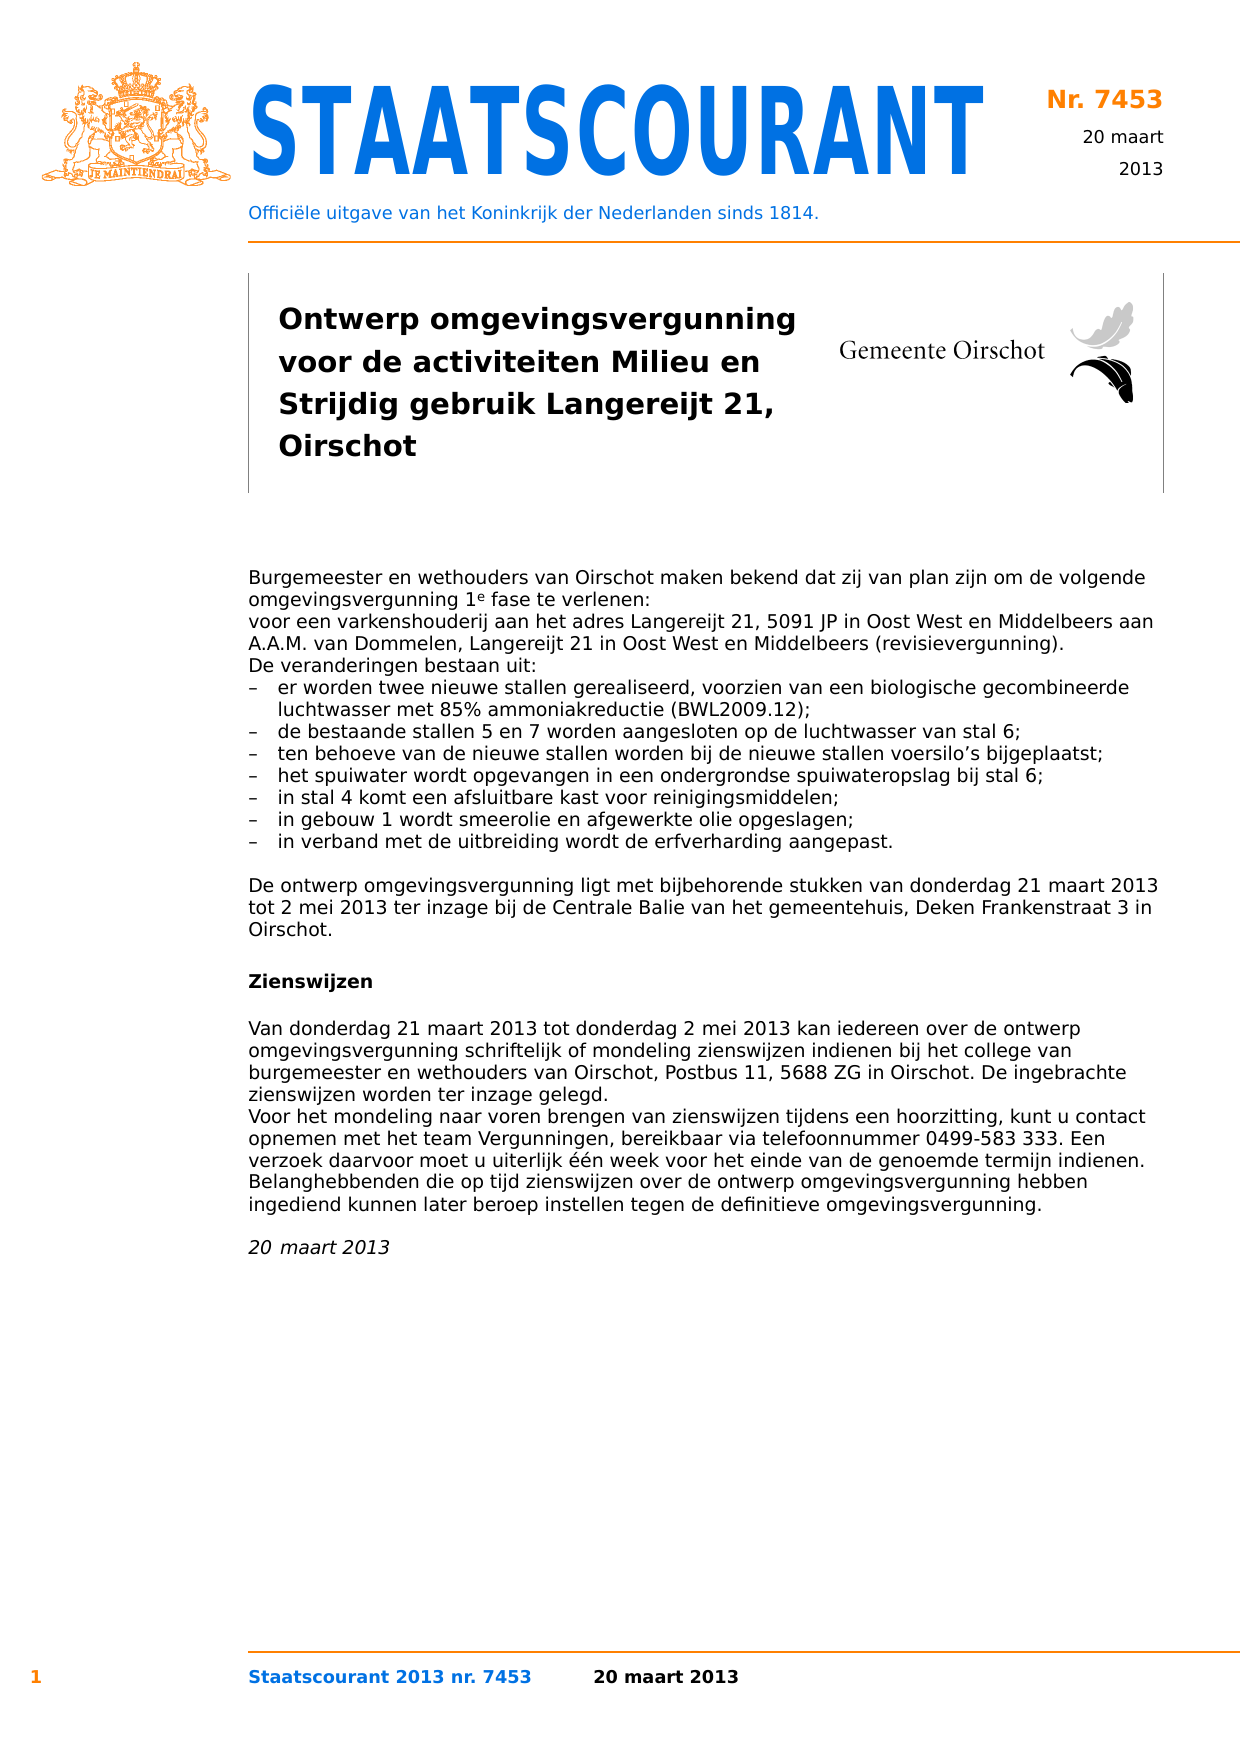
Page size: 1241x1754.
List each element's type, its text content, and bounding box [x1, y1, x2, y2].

text – in stal 4 komt een afsluitbare kast voor reinigingsmiddelen; [248, 787, 1163, 809]
subtitle Zienswijzen [248, 971, 1163, 993]
text Voor het mondeling naar voren brengen van zienswijzen tijdens een hoorzitting, kunt u contact opnemen met het team Vergunningen, bereikbaar via telefoonnummer 0499-583 333. Een verzoek daarvoor moet u uiterlijk één week voor het einde van de genoemde termijn indienen. Belanghebbenden die op tijd zienswijzen over de ontwerp omgevingsvergunning hebben ingediend kunnen later beroep instellen tegen de definitieve omgevingsvergunning. [248, 1106, 1163, 1215]
table_cell Officiële uitgave van het Koninkrijk der Nederlanden sinds 1814. [248, 203, 1240, 241]
text 20 maart 2013 [248, 1237, 1163, 1259]
text De ontwerp omgevingsvergunning ligt met bijbehorende stukken van donderdag 21 maart 2013 tot 2 mei 2013 ter inzage bij de Centrale Balie van het gemeentehuis, Deken Frankenstraat 3 in Oirschot. [248, 875, 1163, 941]
text – er worden twee nieuwe stallen gerealiseerd, voorzien van een biologische gecombineerde luchtwasser met 85% ammoniakreductie (BWL2009.12); [248, 677, 1163, 721]
text voor een varkenshouderij aan het adres Langereijt 21, 5091 JP in Oost West en Middelbeers aan A.A.M. van Dommelen, Langereijt 21 in Oost West en Middelbeers (revisievergunning). [248, 611, 1163, 655]
text – in verband met de uitbreiding wordt de erfverharding aangepast. [248, 831, 1163, 853]
text – ten behoeve van de nieuwe stallen worden bij de nieuwe stallen voersilo’s bijgeplaatst; [248, 743, 1163, 765]
text De veranderingen bestaan uit: [248, 655, 1163, 677]
table_cell 2013 [998, 153, 1240, 203]
text Van donderdag 21 maart 2013 tot donderdag 2 mei 2013 kan iedereen over de ontwerp omgevingsvergunning schriftelijk of mondeling zienswijzen indienen bij het college van burgemeester en wethouders van Oirschot, Postbus 11, 5688 ZG in Oirschot. De ingebrachte zienswijzen worden ter inzage gelegd. [248, 1018, 1163, 1106]
table_cell 20 maart [998, 121, 1240, 153]
picture [41, 62, 231, 186]
picture [838, 302, 1134, 403]
text – het spuiwater wordt opgevangen in een ondergrondse spuiwateropslag bij stal 6; [248, 765, 1163, 787]
table_header STAATSCOURANT [248, 62, 998, 203]
table_header [25, 62, 248, 241]
text Burgemeester en wethouders van Oirschot maken bekend dat zij van plan zijn om de volgende omgevingsvergunning 1e fase te verlenen: [248, 567, 1163, 611]
table_header Nr. 7453 [998, 62, 1240, 121]
text – in gebouw 1 wordt smeerolie en afgewerkte olie opgeslagen; [248, 809, 1163, 831]
text – de bestaande stallen 5 en 7 worden aangesloten op de luchtwasser van stal 6; [248, 721, 1163, 743]
subtitle Ontwerp omgevingsvergunning voor de activiteiten Milieu en Strijdig gebruik Langereijt 21, Oirschot [249, 273, 1163, 493]
